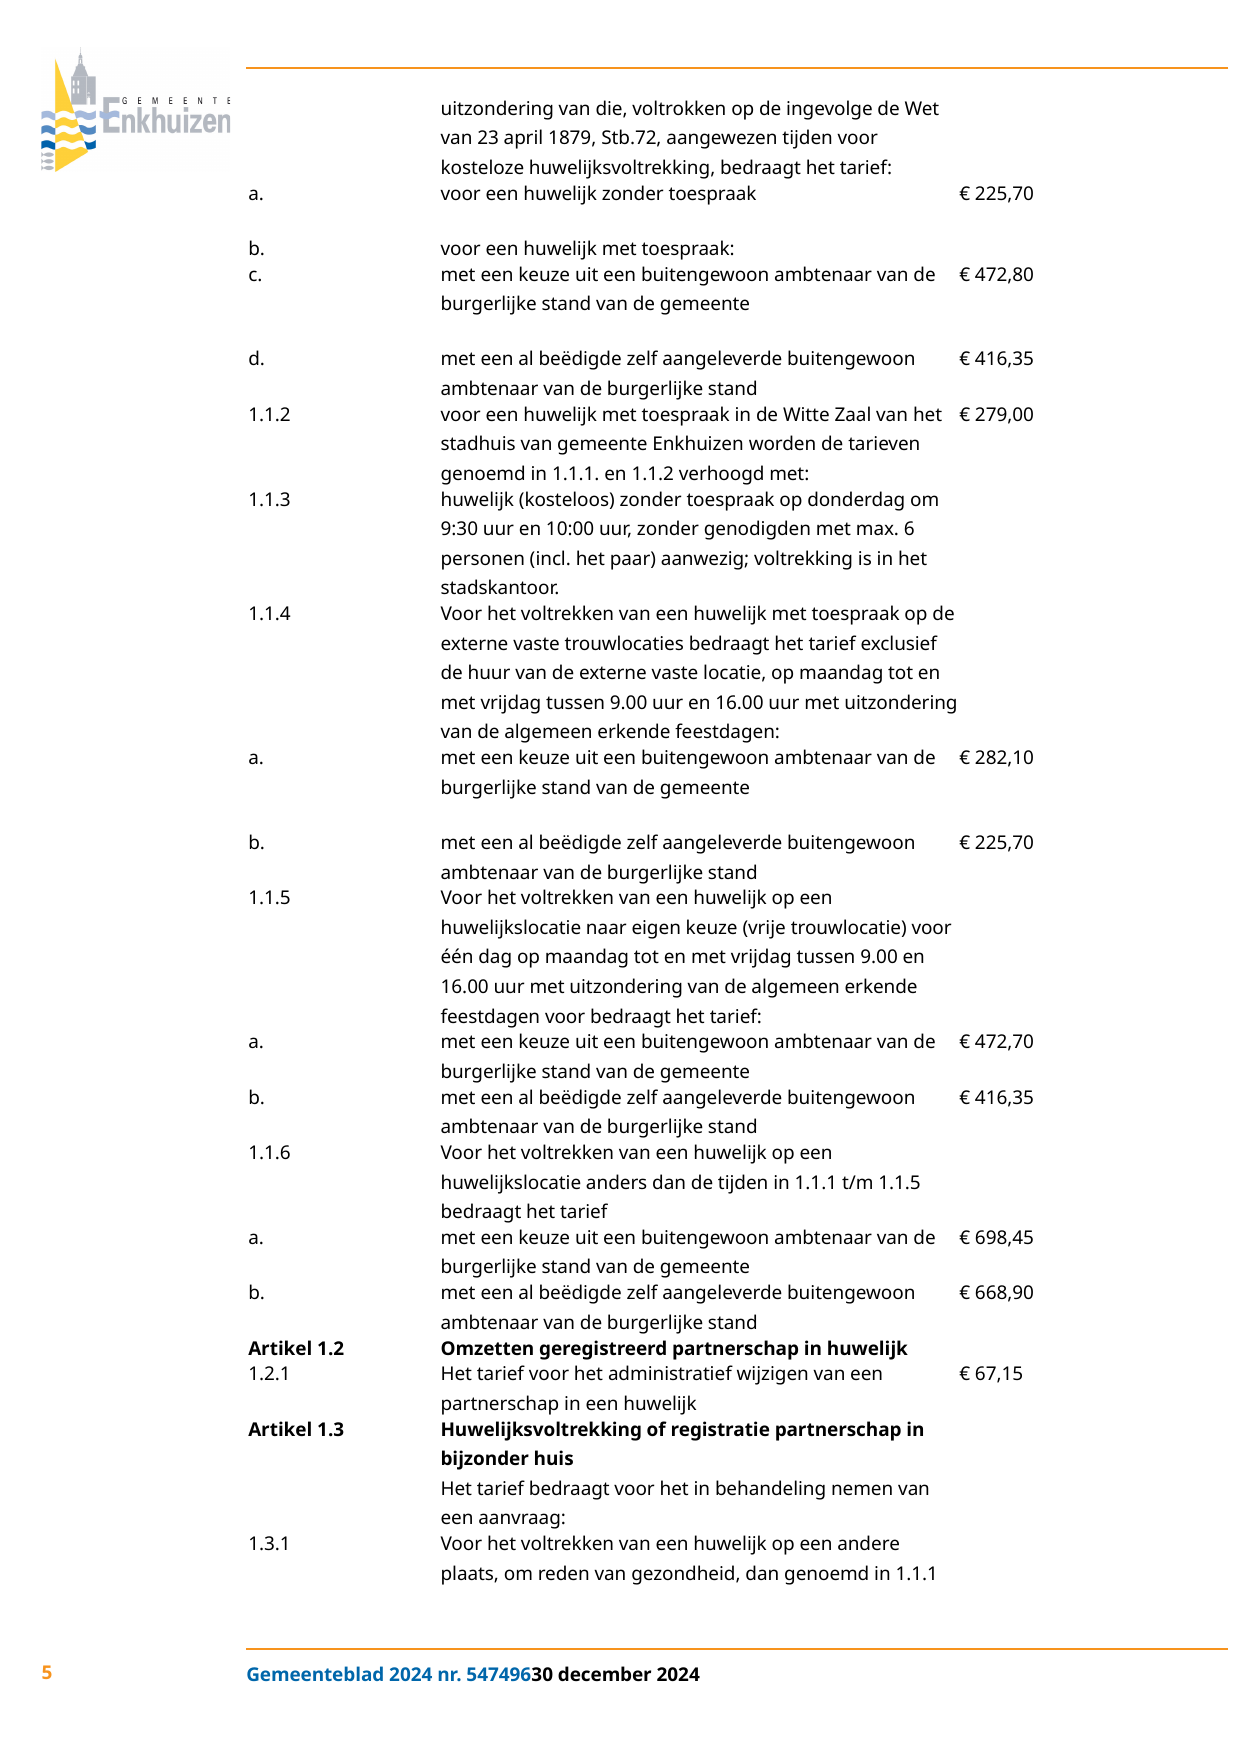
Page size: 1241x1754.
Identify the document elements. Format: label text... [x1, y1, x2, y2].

picture [41, 47, 231, 172]
table_cell [959, 235, 1152, 261]
table_cell met een al beëdigde zelf aangeleverde buitengewoon ambtenaar van de burgerlijke stand [440, 1084, 959, 1139]
table_cell 1.2.1 [248, 1361, 440, 1416]
table_cell met een keuze uit een buitengewoon ambtenaar van de burgerlijke stand van de gemeente [440, 744, 959, 829]
table_cell 1.1.5 [248, 885, 440, 1029]
table_cell [959, 486, 1152, 600]
table_cell Het tarief voor het administratief wijzigen van een partnerschap in een huwelijk [440, 1361, 959, 1416]
table_cell [959, 95, 1152, 180]
table_cell a. [248, 744, 440, 829]
table_cell [959, 1416, 1152, 1530]
table_cell met een al beëdigde zelf aangeleverde buitengewoon ambtenaar van de burgerlijke stand [440, 346, 959, 401]
table_cell b. [248, 829, 440, 884]
table_cell uitzondering van die, voltrokken op de ingevolge de Wet van 23 april 1879, Stb.72, aangewezen tijden voor kosteloze huwelijksvoltrekking, bedraagt het tarief: [440, 95, 959, 180]
table_cell € 279,00 [959, 401, 1152, 486]
table_cell € 472,70 [959, 1029, 1152, 1084]
table_cell Voor het voltrekken van een huwelijk op een huwelijkslocatie anders dan de tijden in 1.1.1 t/m 1.1.5 bedraagt het tarief [440, 1139, 959, 1224]
table_cell b. [248, 1084, 440, 1139]
table_cell a. [248, 180, 440, 235]
table_cell [959, 1335, 1152, 1361]
table_cell a. [248, 1224, 440, 1279]
table_cell c. [248, 261, 440, 346]
table_cell € 472,80 [959, 261, 1152, 346]
table_cell met een keuze uit een buitengewoon ambtenaar van de burgerlijke stand van de gemeente [440, 261, 959, 346]
table_cell d. [248, 346, 440, 401]
table_cell voor een huwelijk met toespraak in de Witte Zaal van het stadhuis van gemeente Enkhuizen worden de tarieven genoemd in 1.1.1. en 1.1.2 verhoogd met: [440, 401, 959, 486]
table_cell 1.1.3 [248, 486, 440, 600]
table_cell Huwelijksvoltrekking of registratie partnerschap in bijzonder huis Het tarief bedraagt voor het in behandeling nemen van een aanvraag: [440, 1416, 959, 1530]
table_cell € 416,35 [959, 346, 1152, 401]
table_cell Artikel 1.2 [248, 1335, 440, 1361]
table_cell € 668,90 [959, 1280, 1152, 1335]
table_cell [959, 885, 1152, 1029]
table_cell met een al beëdigde zelf aangeleverde buitengewoon ambtenaar van de burgerlijke stand [440, 1280, 959, 1335]
table_cell € 67,15 [959, 1361, 1152, 1416]
table_cell met een al beëdigde zelf aangeleverde buitengewoon ambtenaar van de burgerlijke stand [440, 829, 959, 884]
table_cell [959, 1530, 1152, 1586]
table_cell voor een huwelijk zonder toespraak [440, 180, 959, 235]
table_cell € 225,70 [959, 180, 1152, 235]
table_cell [248, 95, 440, 180]
table_cell voor een huwelijk met toespraak: [440, 235, 959, 261]
table_cell [959, 600, 1152, 744]
table_cell 1.1.4 [248, 600, 440, 744]
table_cell Voor het voltrekken van een huwelijk met toespraak op de externe vaste trouwlocaties bedraagt het tarief exclusief de huur van de externe vaste locatie, op maandag tot en met vrijdag tussen 9.00 uur en 16.00 uur met uitzondering van de algemeen erkende feestdagen: [440, 600, 959, 744]
table_cell 1.1.6 [248, 1139, 440, 1224]
table_cell € 698,45 [959, 1224, 1152, 1279]
table_cell € 225,70 [959, 829, 1152, 884]
table_cell Artikel 1.3 [248, 1416, 440, 1530]
table_cell b. [248, 1280, 440, 1335]
table_cell huwelijk (kosteloos) zonder toespraak op donderdag om 9:30 uur en 10:00 uur, zonder genodigden met max. 6 personen (incl. het paar) aanwezig; voltrekking is in het stadskantoor. [440, 486, 959, 600]
table_cell met een keuze uit een buitengewoon ambtenaar van de burgerlijke stand van de gemeente [440, 1224, 959, 1279]
table_cell 1.3.1 [248, 1530, 440, 1586]
table_cell Omzetten geregistreerd partnerschap in huwelijk [440, 1335, 959, 1361]
table_cell b. [248, 235, 440, 261]
table_cell a. [248, 1029, 440, 1084]
table_cell € 282,10 [959, 744, 1152, 829]
table_cell [959, 1139, 1152, 1224]
table_cell Voor het voltrekken van een huwelijk op een huwelijkslocatie naar eigen keuze (vrije trouwlocatie) voor één dag op maandag tot en met vrijdag tussen 9.00 en 16.00 uur met uitzondering van de algemeen erkende feestdagen voor bedraagt het tarief: [440, 885, 959, 1029]
table_cell € 416,35 [959, 1084, 1152, 1139]
table_cell 1.1.2 [248, 401, 440, 486]
table_cell Voor het voltrekken van een huwelijk op een andere plaats, om reden van gezondheid, dan genoemd in 1.1.1 [440, 1530, 959, 1586]
table_cell met een keuze uit een buitengewoon ambtenaar van de burgerlijke stand van de gemeente [440, 1029, 959, 1084]
